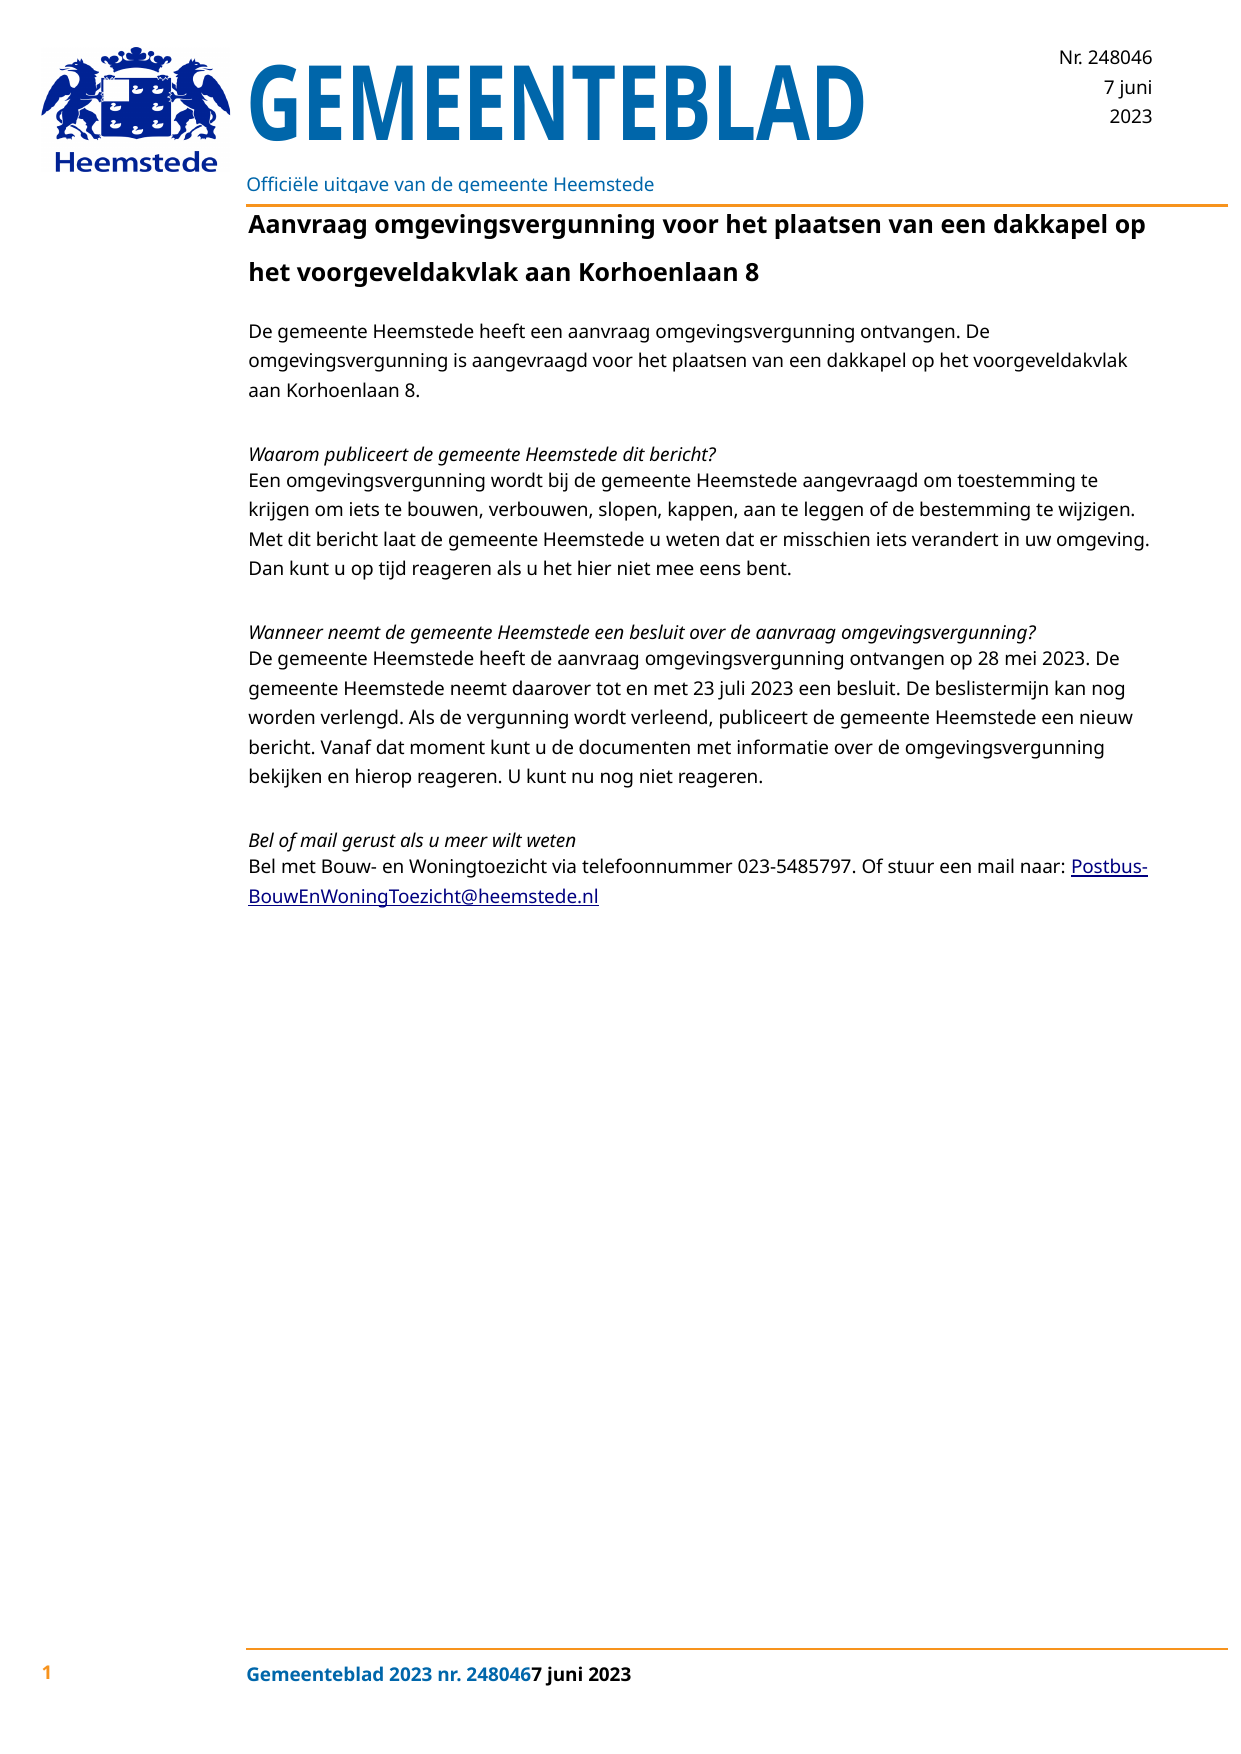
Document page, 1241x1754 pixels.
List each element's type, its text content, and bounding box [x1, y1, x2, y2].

text De gemeente Heemstede heeft de aanvraag omgevingsvergunning ontvangen op 28 mei 2023. De gemeente Heemstede neemt daarover tot en met 23 juli 2023 een besluit. De beslistermijn kan nog worden verlengd. Als de vergunning wordt verleend, publiceert de gemeente Heemstede een nieuw bericht. Vanaf dat moment kunt u de documenten met informatie over de omgevingsvergunning bekijken en hierop reageren. U kunt nu nog niet reageren. [248, 645, 1152, 789]
text Wanneer neemt de gemeente Heemstede een besluit over de aanvraag omgevingsvergunning? [248, 619, 1152, 645]
text De gemeente Heemstede heeft een aanvraag omgevingsvergunning ontvangen. De omgevingsvergunning is aangevraagd voor het plaatsen van een dakkapel op het voorgeveldakvlak aan Korhoenlaan 8. [248, 318, 1152, 403]
text Een omgevingsvergunning wordt bij de gemeente Heemstede aangevraagd om toestemming te krijgen om iets te bouwen, verbouwen, slopen, kappen, aan te leggen of de bestemming te wijzigen. Met dit bericht laat de gemeente Heemstede u weten dat er misschien iets verandert in uw omgeving. Dan kunt u op tijd reageren als u het hier niet mee eens bent. [248, 467, 1152, 581]
text Aanvraag omgevingsvergunning voor het plaatsen van een dakkapel op het voorgeveldakvlak aan Korhoenlaan 8 [248, 207, 1152, 288]
text Waarom publiceert de gemeente Heemstede dit bericht? [248, 441, 1152, 467]
picture [41, 47, 231, 172]
text Bel of mail gerust als u meer wilt weten [248, 827, 1152, 853]
text Bel met Bouw- en Woningtoezicht via telefoonnummer 023-5485797. Of stuur een mail naar: Postbus-BouwEnWoningToezicht@heemstede.nl [248, 853, 1152, 908]
